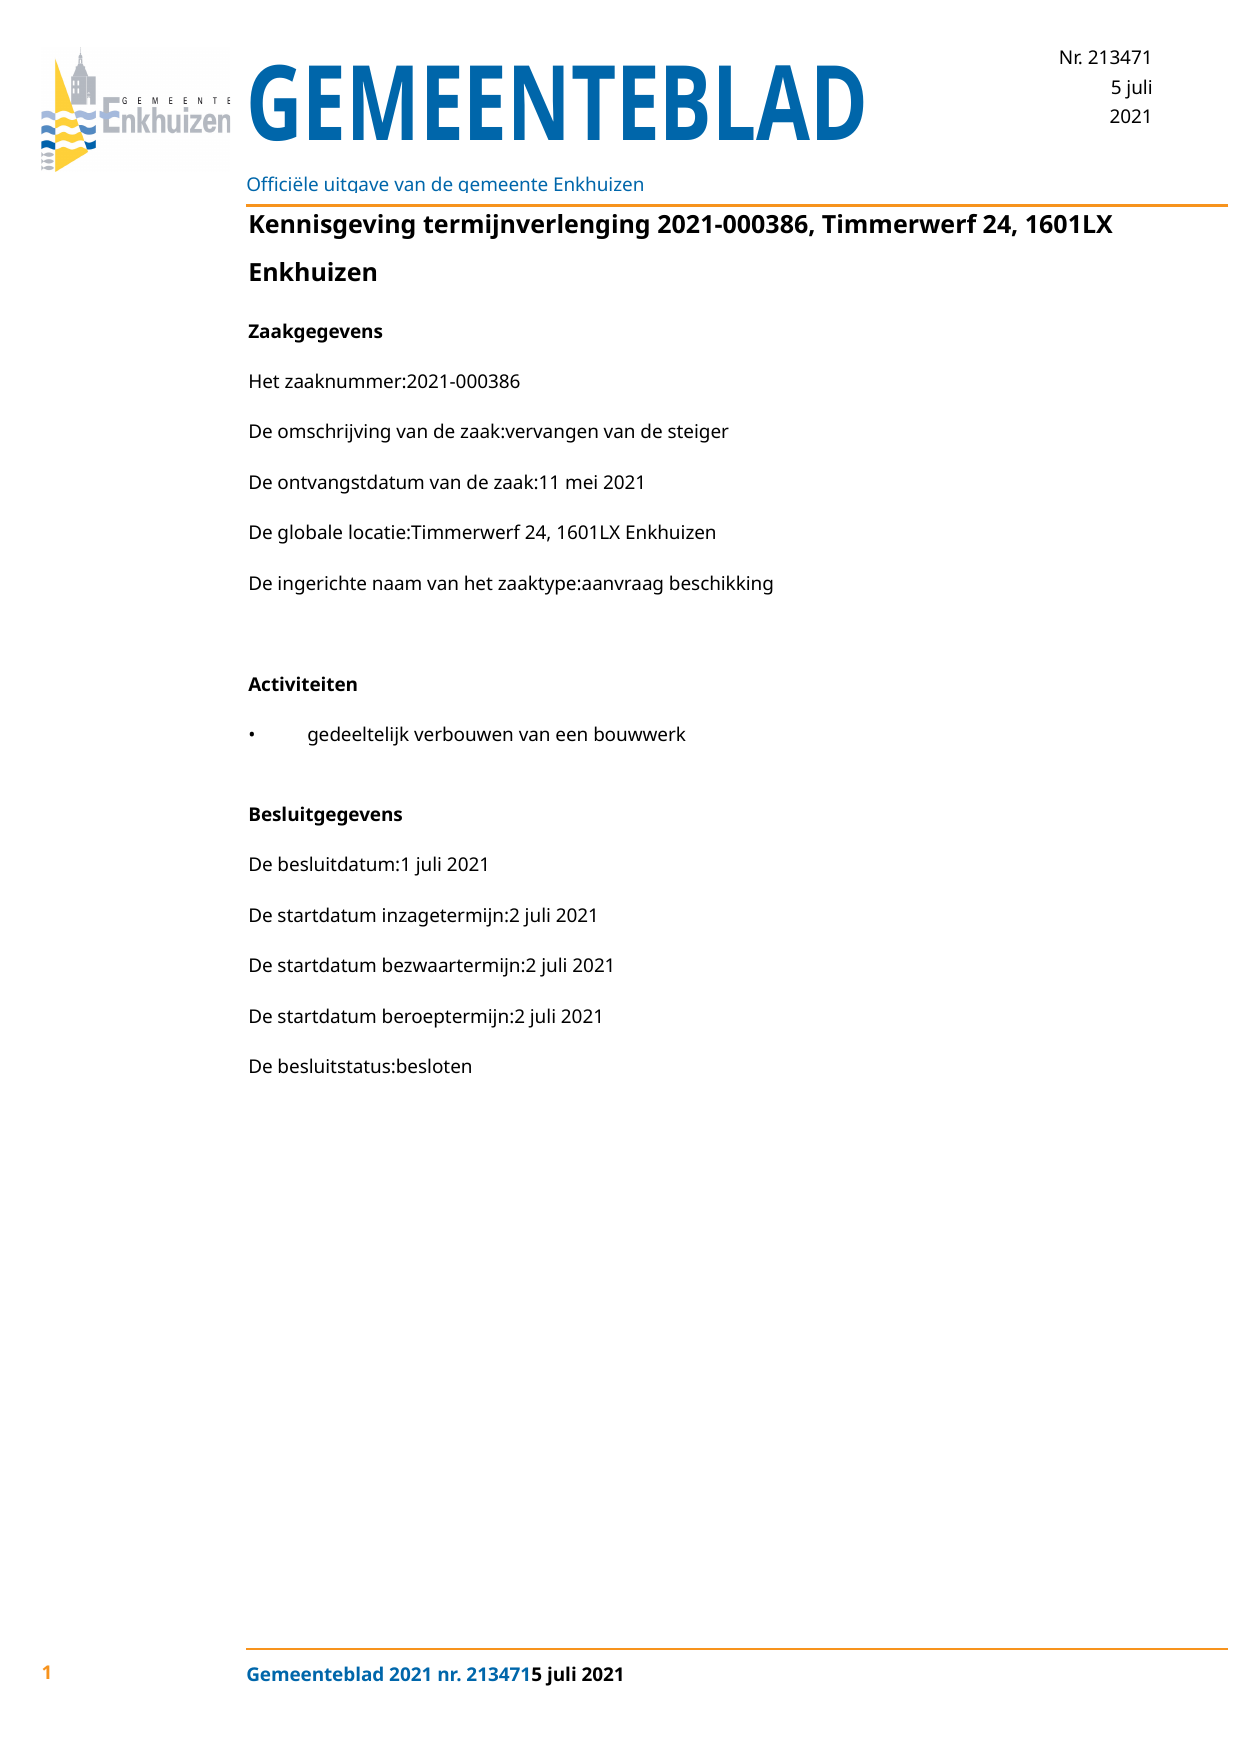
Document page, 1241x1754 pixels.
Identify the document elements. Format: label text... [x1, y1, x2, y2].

text De startdatum inzagetermijn:2 juli 2021 [248, 902, 1152, 928]
text De startdatum bezwaartermijn:2 juli 2021 [248, 952, 1152, 978]
text De ingerichte naam van het zaaktype:aanvraag beschikking [248, 570, 1152, 596]
text De startdatum beroeptermijn:2 juli 2021 [248, 1003, 1152, 1029]
picture [41, 47, 231, 172]
text De ontvangstdatum van de zaak:11 mei 2021 [248, 469, 1152, 495]
text Zaakgegevens [248, 318, 1152, 344]
text Kennisgeving termijnverlenging 2021-000386, Timmerwerf 24, 1601LX Enkhuizen [248, 207, 1152, 288]
text Het zaaknummer:2021-000386 [248, 368, 1152, 394]
text Besluitgegevens [248, 801, 1152, 827]
text Activiteiten [248, 671, 1152, 697]
text De globale locatie:Timmerwerf 24, 1601LX Enkhuizen [248, 519, 1152, 545]
text De besluitstatus:besloten [248, 1053, 1152, 1079]
list gedeeltelijk verbouwen van een bouwwerk [248, 721, 1152, 747]
text De besluitdatum:1 juli 2021 [248, 852, 1152, 877]
text De omschrijving van de zaak:vervangen van de steiger [248, 419, 1152, 444]
